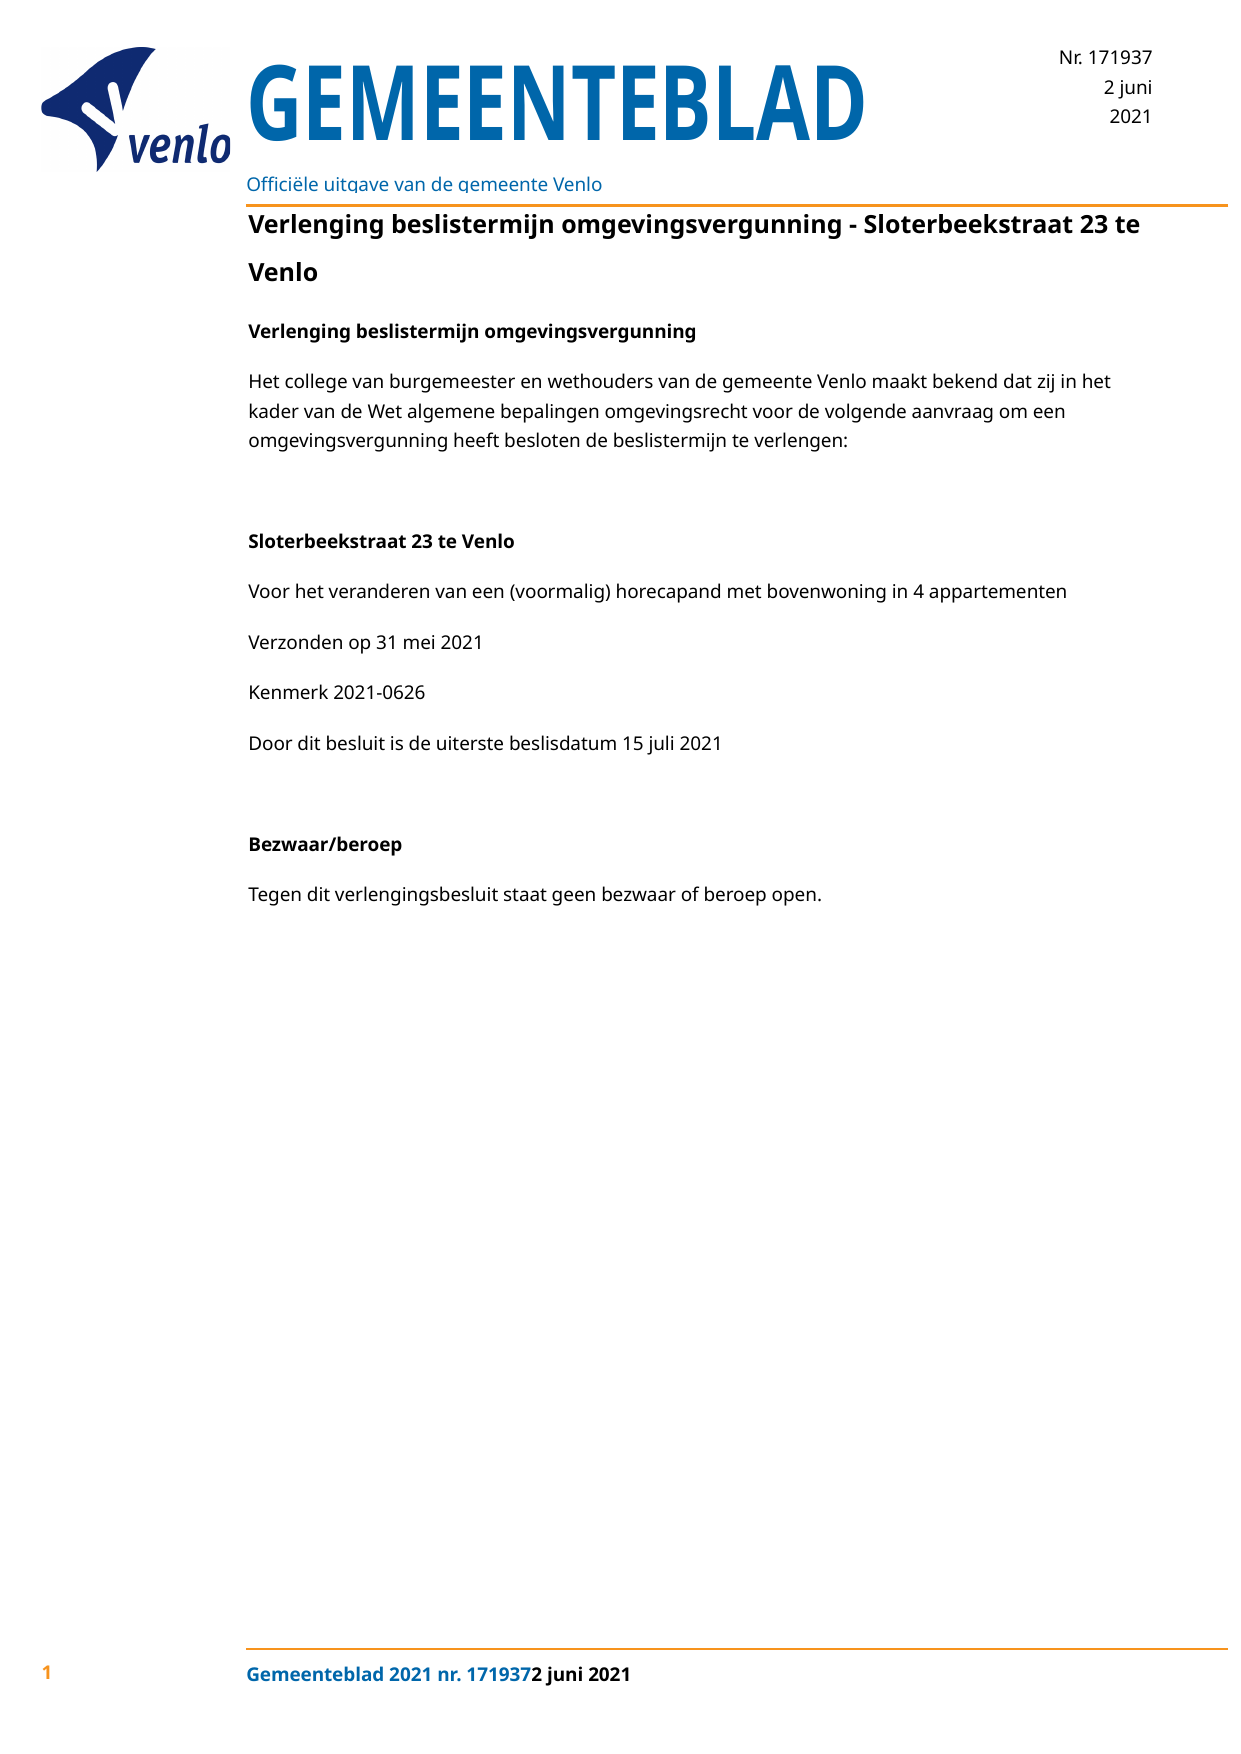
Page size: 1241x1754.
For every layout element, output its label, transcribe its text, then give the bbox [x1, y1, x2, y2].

text Voor het veranderen van een (voormalig) horecapand met bovenwoning in 4 appartementen [248, 579, 1152, 604]
text Verlenging beslistermijn omgevingsvergunning [248, 318, 1152, 344]
text Sloterbeekstraat 23 te Venlo [248, 528, 1152, 554]
text Verlenging beslistermijn omgevingsvergunning - Sloterbeekstraat 23 te Venlo [248, 207, 1152, 288]
text Door dit besluit is de uiterste beslisdatum 15 juli 2021 [248, 730, 1152, 756]
text Verzonden op 31 mei 2021 [248, 629, 1152, 655]
text Het college van burgemeester en wethouders van de gemeente Venlo maakt bekend dat zij in het kader van de Wet algemene bepalingen omgevingsrecht voor de volgende aanvraag om een omgevingsvergunning heeft besloten de beslistermijn te verlengen: [248, 368, 1152, 453]
text Bezwaar/beroep [248, 831, 1152, 857]
picture [41, 47, 231, 172]
text Tegen dit verlengingsbesluit staat geen bezwaar of beroep open. [248, 881, 1152, 907]
text Kenmerk 2021-0626 [248, 679, 1152, 705]
